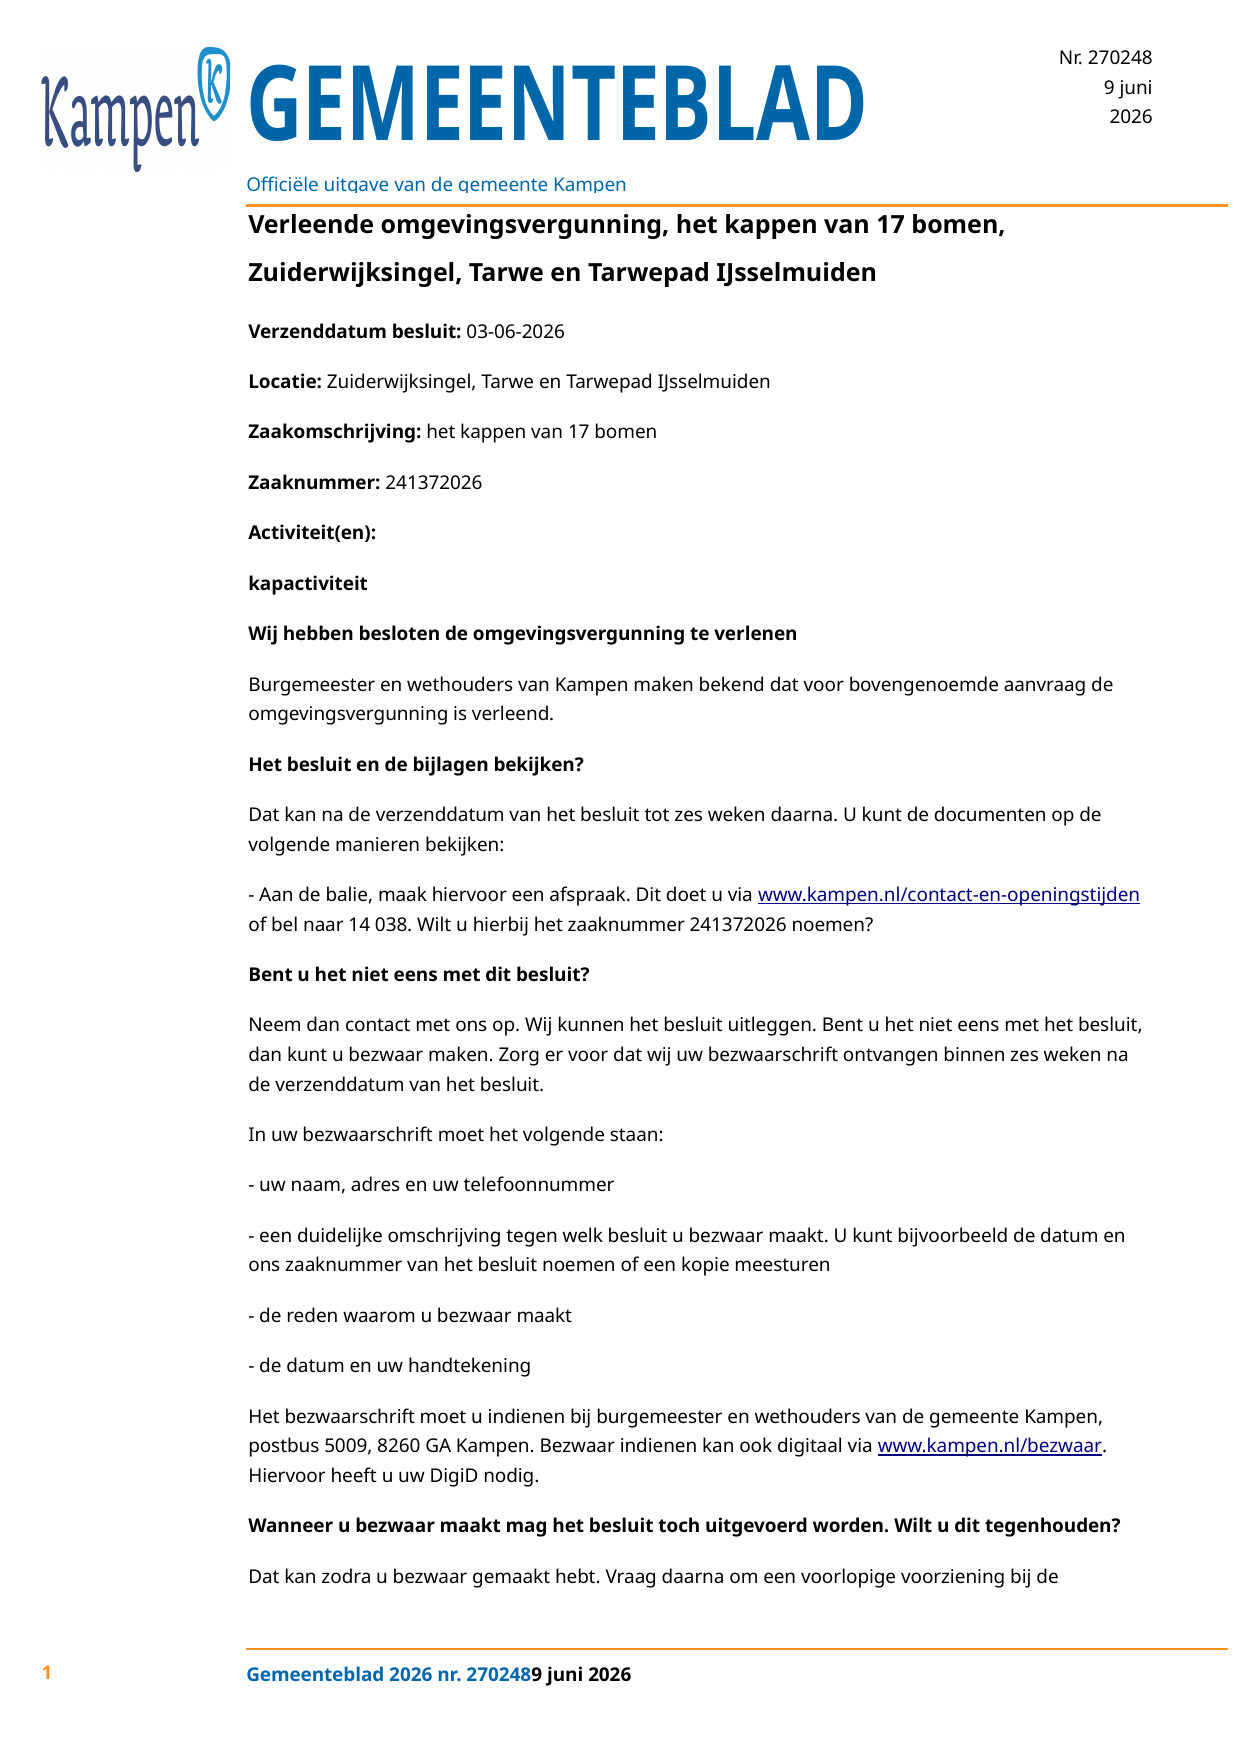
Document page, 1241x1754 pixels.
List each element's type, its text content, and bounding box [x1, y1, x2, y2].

picture [41, 47, 231, 172]
text - een duidelijke omschrijving tegen welk besluit u bezwaar maakt. U kunt bijvoorbeeld de datum en ons zaaknummer van het besluit noemen of een kopie meesturen [248, 1222, 1152, 1277]
text kapactiviteit [248, 570, 1152, 596]
text In uw bezwaarschrift moet het volgende staan: [248, 1121, 1152, 1147]
text Wanneer u bezwaar maakt mag het besluit toch uitgevoerd worden. Wilt u dit tegenhouden? [248, 1512, 1152, 1538]
text Zaakomschrijving: het kappen van 17 bomen [248, 419, 1152, 444]
text Neem dan contact met ons op. Wij kunnen het besluit uitleggen. Bent u het niet eens met het besluit, dan kunt u bezwaar maken. Zorg er voor dat wij uw bezwaarschrift ontvangen binnen zes weken na de verzenddatum van het besluit. [248, 1012, 1152, 1097]
text Wij hebben besloten de omgevingsvergunning te verlenen [248, 620, 1152, 646]
text Verleende omgevingsvergunning, het kappen van 17 bomen, Zuiderwijksingel, Tarwe en Tarwepad IJsselmuiden [248, 207, 1152, 288]
text - uw naam, adres en uw telefoonnummer [248, 1172, 1152, 1197]
text Het bezwaarschrift moet u indienen bij burgemeester en wethouders van de gemeente Kampen, postbus 5009, 8260 GA Kampen. Bezwaar indienen kan ook digitaal via www.kampen.nl/bezwaar. Hiervoor heeft u uw DigiD nodig. [248, 1403, 1152, 1488]
text Verzenddatum besluit: 03-06-2026 [248, 318, 1152, 344]
text Locatie: Zuiderwijksingel, Tarwe en Tarwepad IJsselmuiden [248, 368, 1152, 394]
text Burgemeester en wethouders van Kampen maken bekend dat voor bovengenoemde aanvraag de omgevingsvergunning is verleend. [248, 671, 1152, 726]
text Activiteit(en): [248, 519, 1152, 545]
text Dat kan zodra u bezwaar gemaakt hebt. Vraag daarna om een voorlopige voorziening bij de [248, 1563, 1152, 1589]
text Bent u het niet eens met dit besluit? [248, 961, 1152, 987]
text Het besluit en de bijlagen bekijken? [248, 751, 1152, 777]
text - Aan de balie, maak hiervoor een afspraak. Dit doet u via www.kampen.nl/contact-en-openingstijden of bel naar 14 038. Wilt u hierbij het zaaknummer 241372026 noemen? [248, 881, 1152, 937]
text Zaaknummer: 241372026 [248, 469, 1152, 495]
text - de reden waarom u bezwaar maakt [248, 1302, 1152, 1328]
text - de datum en uw handtekening [248, 1352, 1152, 1378]
text Dat kan na de verzenddatum van het besluit tot zes weken daarna. U kunt de documenten op de volgende manieren bekijken: [248, 801, 1152, 857]
